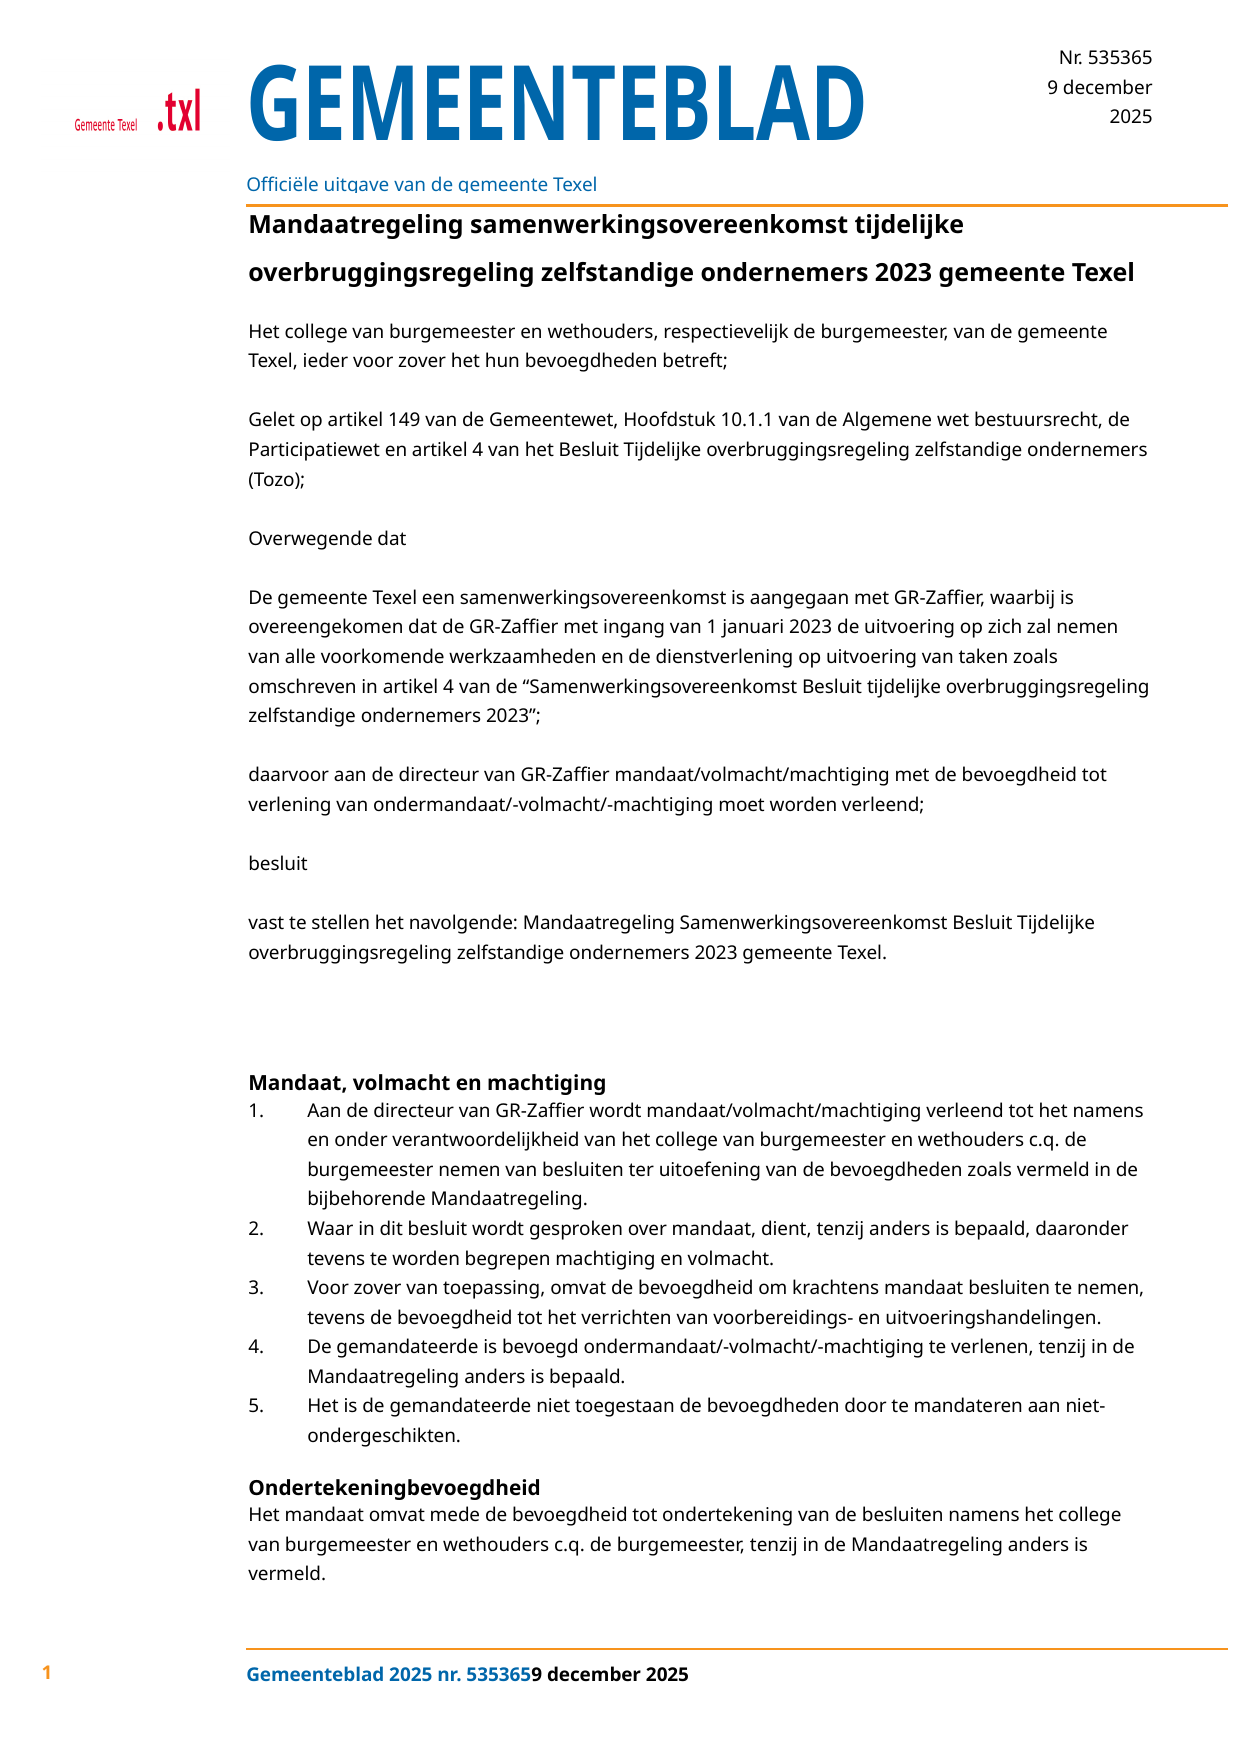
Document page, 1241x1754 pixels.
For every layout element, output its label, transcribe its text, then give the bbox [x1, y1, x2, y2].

text Het college van burgemeester en wethouders, respectievelijk de burgemeester, van de gemeente Texel, ieder voor zover het hun bevoegdheden betreft; [248, 318, 1152, 373]
list Aan de directeur van GR-Zaffier wordt mandaat/volmacht/machtiging verleend tot het namens en onder verantwoordelijkheid van het college van burgemeester en wethouders c.q. de burgemeester nemen van besluiten ter uitoefening van de bevoegdheden zoals vermeld in de bijbehorende Mandaatregeling. [248, 1097, 1152, 1211]
text Overwegende dat [248, 525, 1152, 551]
list Voor zover van toepassing, omvat de bevoegdheid om krachtens mandaat besluiten te nemen, tevens de bevoegdheid tot het verrichten van voorbereidings- en uitvoeringshandelingen. [248, 1274, 1152, 1330]
picture [41, 47, 231, 172]
text besluit [248, 850, 1152, 876]
text vast te stellen het navolgende: Mandaatregeling Samenwerkingsovereenkomst Besluit Tijdelijke overbruggingsregeling zelfstandige ondernemers 2023 gemeente Texel. [248, 909, 1152, 965]
list Het is de gemandateerde niet toegestaan de bevoegdheden door te mandateren aan niet-ondergeschikten. [248, 1393, 1152, 1448]
text Gelet op artikel 149 van de Gemeentewet, Hoofdstuk 10.1.1 van de Algemene wet bestuursrecht, de Participatiewet en artikel 4 van het Besluit Tijdelijke overbruggingsregeling zelfstandige ondernemers (Tozo); [248, 407, 1152, 492]
list De gemandateerde is bevoegd ondermandaat/-volmacht/-machtiging te verlenen, tenzij in de Mandaatregeling anders is bepaald. [248, 1333, 1152, 1389]
text Mandaatregeling samenwerkingsovereenkomst tijdelijke overbruggingsregeling zelfstandige ondernemers 2023 gemeente Texel [248, 207, 1152, 288]
list Waar in dit besluit wordt gesproken over mandaat, dient, tenzij anders is bepaald, daaronder tevens te worden begrepen machtiging en volmacht. [248, 1215, 1152, 1271]
text Mandaat, volmacht en machtiging [248, 1068, 1152, 1097]
text Het mandaat omvat mede de bevoegdheid tot ondertekening van de besluiten namens het college van burgemeester en wethouders c.q. de burgemeester, tenzij in de Mandaatregeling anders is vermeld. [248, 1501, 1152, 1586]
text De gemeente Texel een samenwerkingsovereenkomst is aangegaan met GR-Zaffier, waarbij is overeengekomen dat de GR-Zaffier met ingang van 1 januari 2023 de uitvoering op zich zal nemen van alle voorkomende werkzaamheden en de dienstverlening op uitvoering van taken zoals omschreven in artikel 4 van de “Samenwerkingsovereenkomst Besluit tijdelijke overbruggingsregeling zelfstandige ondernemers 2023”; [248, 584, 1152, 728]
text Ondertekeningbevoegdheid [248, 1473, 1152, 1501]
text daarvoor aan de directeur van GR-Zaffier mandaat/volmacht/machtiging met de bevoegdheid tot verlening van ondermandaat/-volmacht/-machtiging moet worden verleend; [248, 762, 1152, 817]
